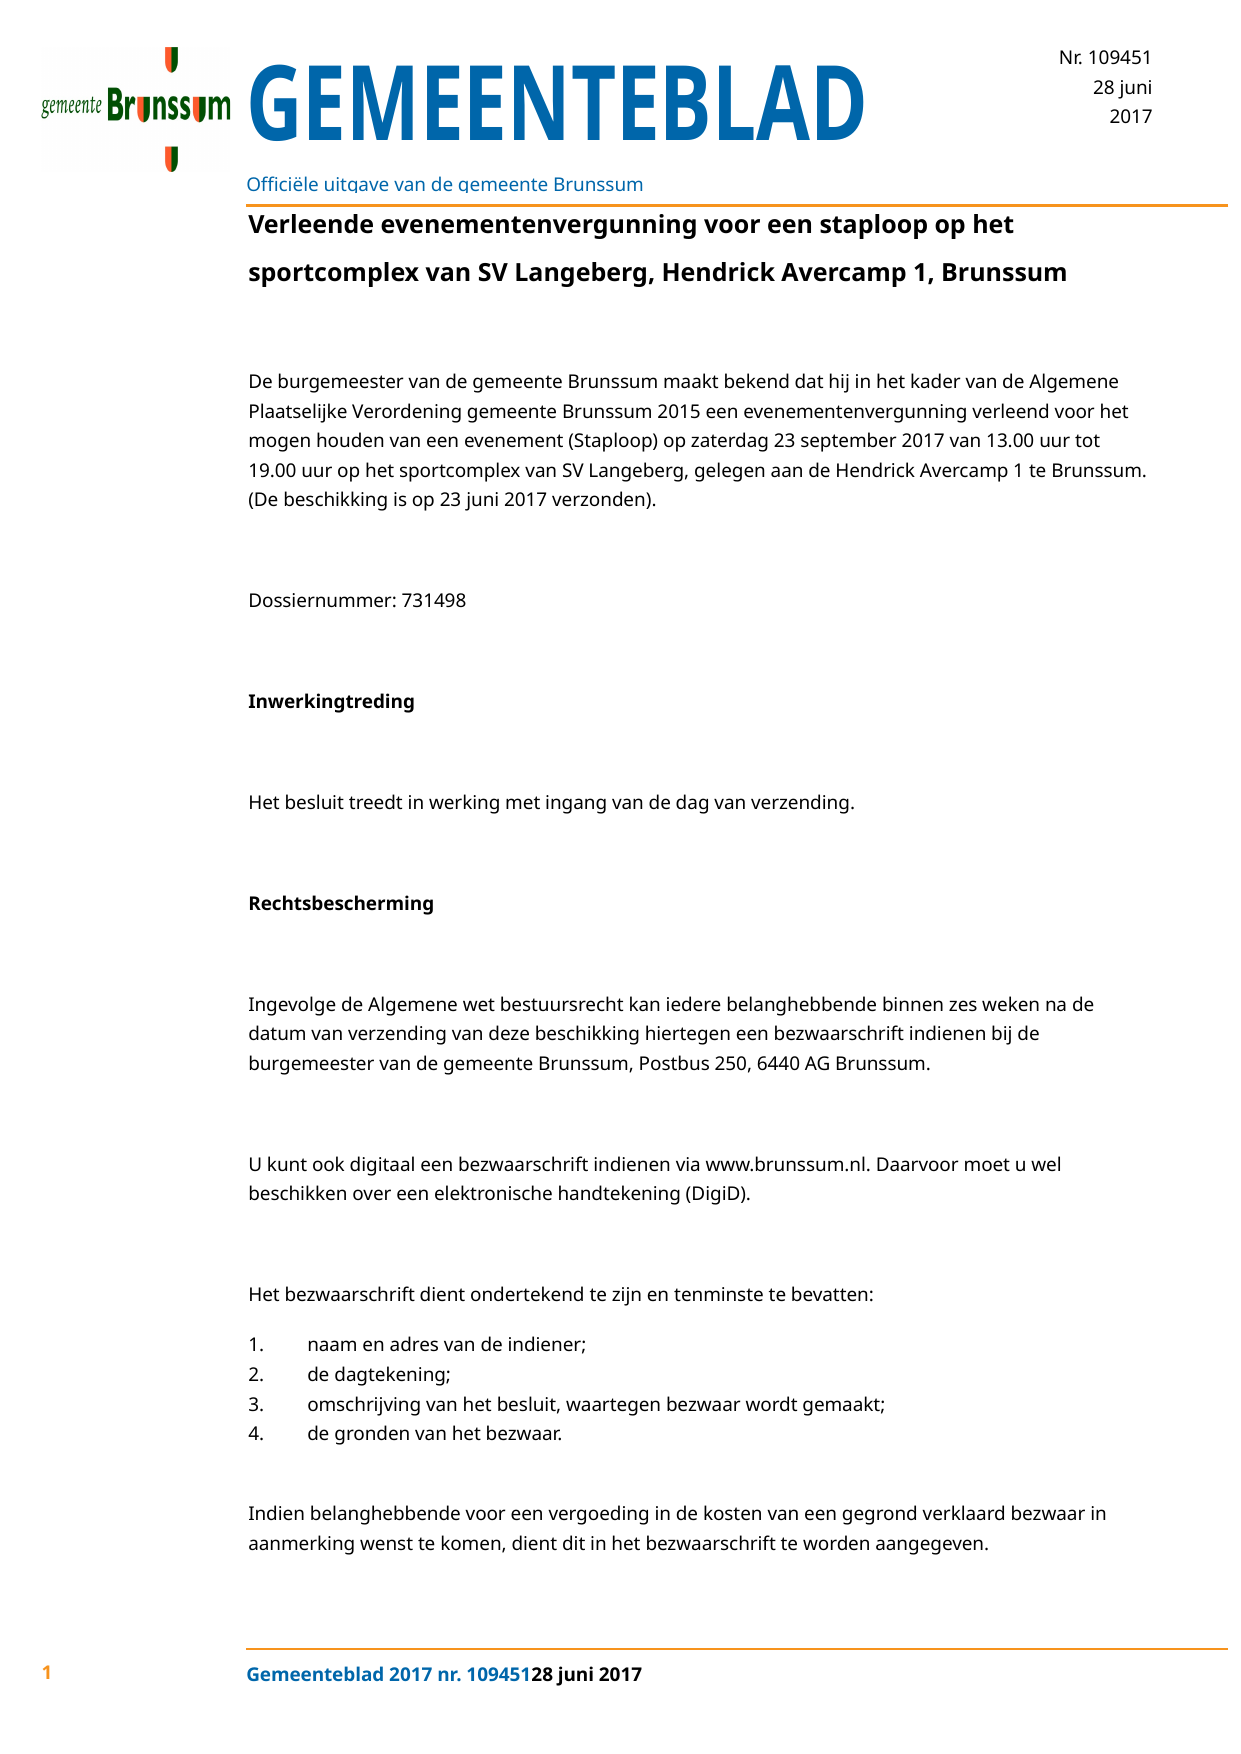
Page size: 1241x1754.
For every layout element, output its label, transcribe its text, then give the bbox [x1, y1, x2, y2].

text U kunt ook digitaal een bezwaarschrift indienen via www.brunssum.nl. Daarvoor moet u wel beschikken over een elektronische handtekening (DigiD). [248, 1151, 1152, 1206]
text De burgemeester van de gemeente Brunssum maakt bekend dat hij in het kader van de Algemene Plaatselijke Verordening gemeente Brunssum 2015 een evenementenvergunning verleend voor het mogen houden van een evenement (Staploop) op zaterdag 23 september 2017 van 13.00 uur tot 19.00 uur op het sportcomplex van SV Langeberg, gelegen aan de Hendrick Avercamp 1 te Brunssum. (De beschikking is op 23 juni 2017 verzonden). [248, 368, 1152, 512]
text Rechtsbescherming [248, 890, 1152, 916]
text Dossiernummer: 731498 [248, 587, 1152, 613]
list de gronden van het bezwaar. [248, 1420, 1152, 1446]
text Verleende evenementenvergunning voor een staploop op het sportcomplex van SV Langeberg, Hendrick Avercamp 1, Brunssum [248, 207, 1152, 288]
list omschrijving van het besluit, waartegen bezwaar wordt gemaakt; [248, 1391, 1152, 1417]
text Het besluit treedt in werking met ingang van de dag van verzending. [248, 789, 1152, 815]
text Inwerkingtreding [248, 688, 1152, 714]
text Indien belanghebbende voor een vergoeding in de kosten van een gegrond verklaard bezwaar in aanmerking wenst te komen, dient dit in het bezwaarschrift te worden aangegeven. [248, 1500, 1152, 1556]
list de dagtekening; [248, 1361, 1152, 1387]
text Het bezwaarschrift dient ondertekend te zijn en tenminste te bevatten: [248, 1281, 1152, 1307]
text Ingevolge de Algemene wet bestuursrecht kan iedere belanghebbende binnen zes weken na de datum van verzending van deze beschikking hiertegen een bezwaarschrift indienen bij de burgemeester van de gemeente Brunssum, Postbus 250, 6440 AG Brunssum. [248, 991, 1152, 1076]
list naam en adres van de indiener; [248, 1332, 1152, 1357]
picture [41, 47, 231, 172]
